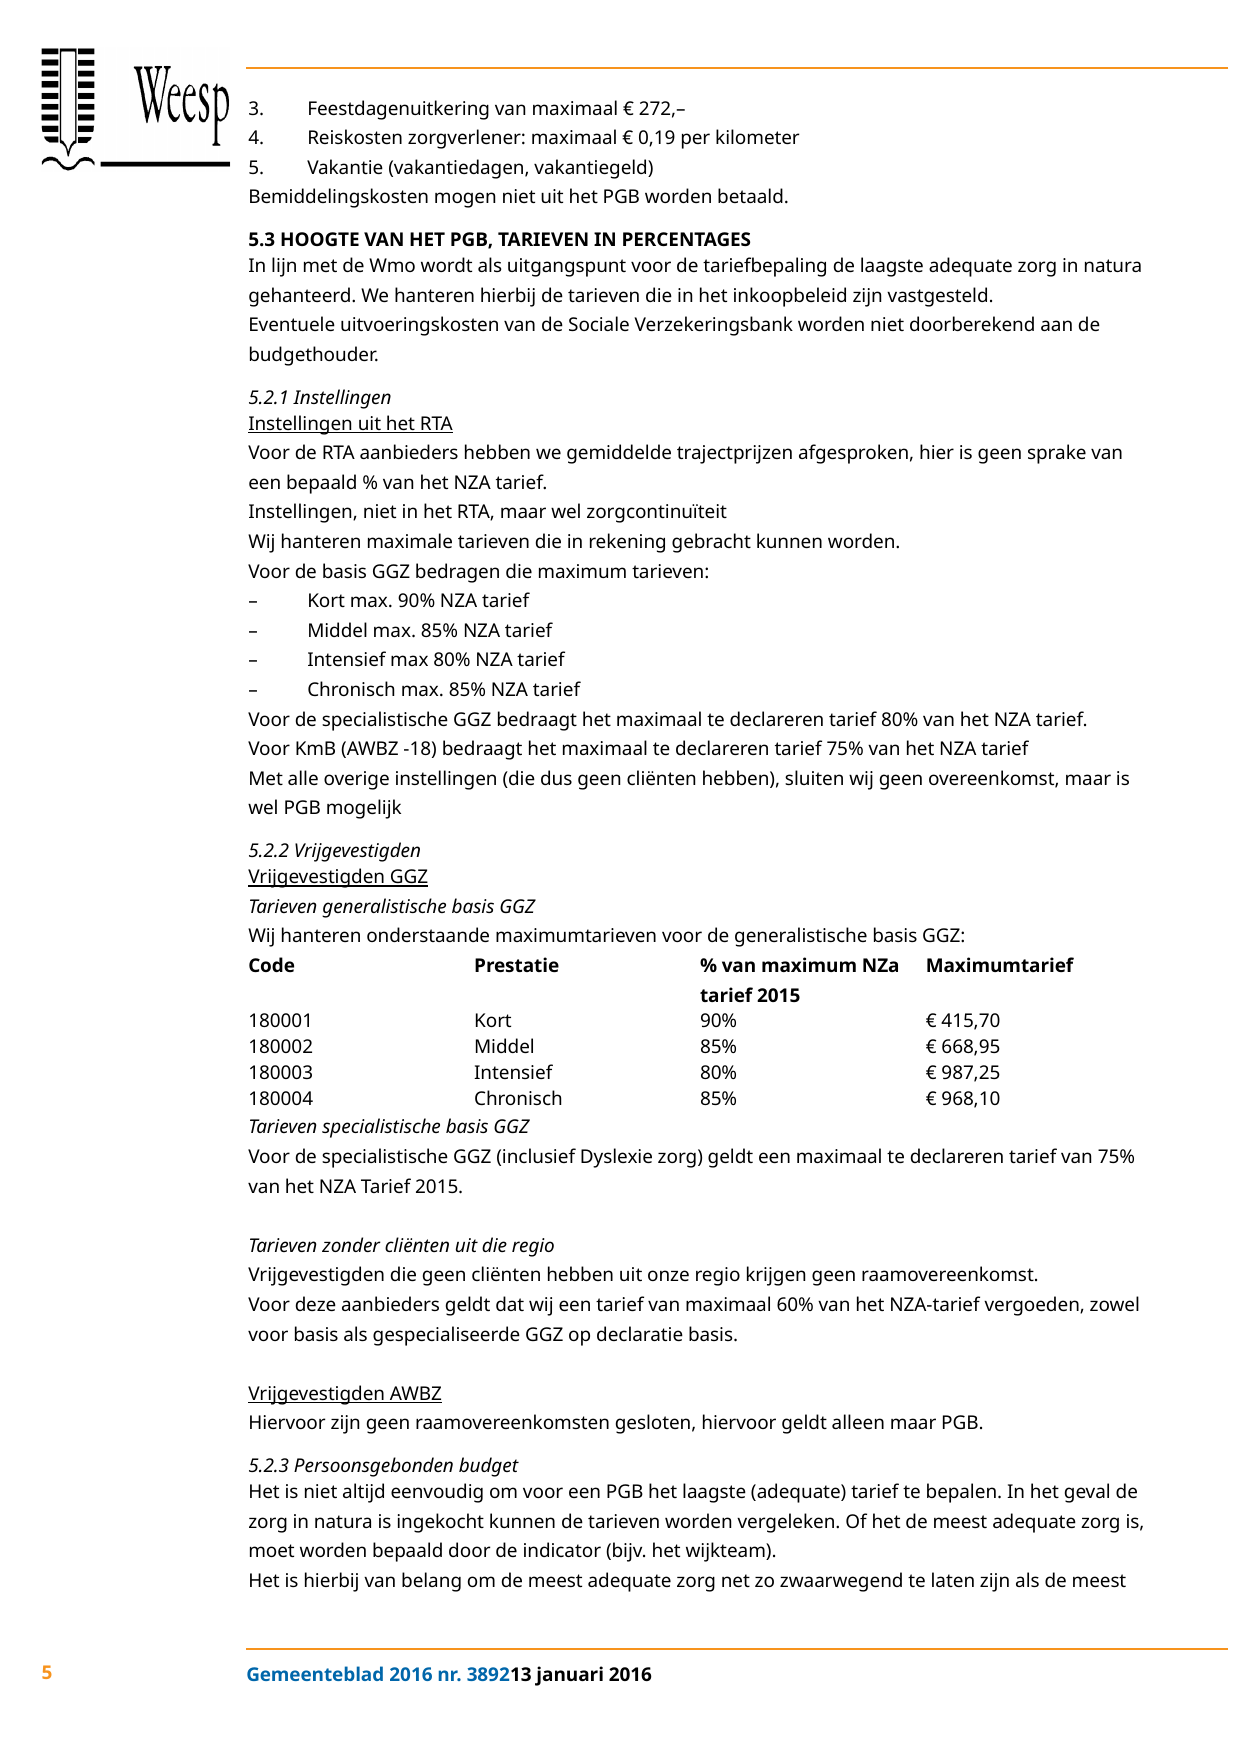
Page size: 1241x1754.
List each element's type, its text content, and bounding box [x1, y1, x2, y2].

table_cell 180002 [248, 1033, 474, 1059]
text Tarieven zonder cliënten uit die regio [248, 1232, 1152, 1258]
text Tarieven generalistische basis GGZ [248, 893, 1152, 919]
text Eventuele uitvoeringskosten van de Sociale Verzekeringsbank worden niet doorberekend aan de budgethouder. [248, 312, 1152, 367]
table_cell 180001 [248, 1008, 474, 1033]
table_header Prestatie [474, 952, 700, 1008]
text Voor de basis GGZ bedragen die maximum tarieven: [248, 558, 1152, 584]
table_cell Middel [474, 1033, 700, 1059]
text Wij hanteren onderstaande maximumtarieven voor de generalistische basis GGZ: [248, 923, 1152, 948]
picture [41, 47, 231, 172]
text Vrijgevestigden GGZ [248, 863, 1152, 889]
text Het is niet altijd eenvoudig om voor een PGB het laagste (adequate) tarief te bepalen. In het geval de zorg in natura is ingekocht kunnen de tarieven worden vergeleken. Of het de meest adequate zorg is, moet worden bepaald door de indicator (bijv. het wijkteam). [248, 1478, 1152, 1563]
table_cell 180004 [248, 1085, 474, 1111]
text 5.3 HOOGTE VAN HET PGB, TARIEVEN IN PERCENTAGES [248, 227, 1152, 252]
table_header Code [248, 952, 474, 1008]
text Voor de RTA aanbieders hebben we gemiddelde trajectprijzen afgesproken, hier is geen sprake van een bepaald % van het NZA tarief. [248, 439, 1152, 495]
table_header % van maximum NZa tarief 2015 [700, 952, 926, 1008]
list Middel max. 85% NZA tarief [248, 617, 1152, 643]
text Het is hierbij van belang om de meest adequate zorg net zo zwaarwegend te laten zijn als de meest [248, 1567, 1152, 1593]
table_cell € 668,95 [926, 1033, 1152, 1059]
text Voor de specialistische GGZ (inclusief Dyslexie zorg) geldt een maximaal te declareren tarief van 75% van het NZA Tarief 2015. [248, 1143, 1152, 1199]
table_cell 180003 [248, 1059, 474, 1085]
text Hiervoor zijn geen raamovereenkomsten gesloten, hiervoor geldt alleen maar PGB. [248, 1409, 1152, 1435]
list Chronisch max. 85% NZA tarief [248, 676, 1152, 702]
table_cell € 968,10 [926, 1085, 1152, 1111]
text Met alle overige instellingen (die dus geen cliënten hebben), sluiten wij geen overeenkomst, maar is wel PGB mogelijk [248, 765, 1152, 820]
text 5.2.3 Persoonsgebonden budget [248, 1453, 1152, 1478]
text Tarieven specialistische basis GGZ [248, 1114, 1152, 1139]
text Voor deze aanbieders geldt dat wij een tarief van maximaal 60% van het NZA-tarief vergoeden, zowel voor basis als gespecialiseerde GGZ op declaratie basis. [248, 1291, 1152, 1347]
text Bemiddelingskosten mogen niet uit het PGB worden betaald. [248, 183, 1152, 209]
text Voor KmB (AWBZ -18) bedraagt het maximaal te declareren tarief 75% van het NZA tarief [248, 735, 1152, 761]
text Instellingen uit het RTA [248, 410, 1152, 436]
table_cell Chronisch [474, 1085, 700, 1111]
table_cell 90% [700, 1008, 926, 1033]
text Voor de specialistische GGZ bedraagt het maximaal te declareren tarief 80% van het NZA tarief. [248, 706, 1152, 732]
text Instellingen, niet in het RTA, maar wel zorgcontinuïteit [248, 499, 1152, 524]
text 5.2.1 Instellingen [248, 384, 1152, 410]
list Intensief max 80% NZA tarief [248, 647, 1152, 672]
table_cell Kort [474, 1008, 700, 1033]
list Reiskosten zorgverlener: maximaal € 0,19 per kilometer [248, 124, 1152, 150]
text Wij hanteren maximale tarieven die in rekening gebracht kunnen worden. [248, 528, 1152, 554]
table_header Maximumtarief [926, 952, 1152, 1008]
table_cell € 415,70 [926, 1008, 1152, 1033]
text 5.2.2 Vrijgevestigden [248, 838, 1152, 863]
table_cell 85% [700, 1033, 926, 1059]
text Vrijgevestigden die geen cliënten hebben uit onze regio krijgen geen raamovereenkomst. [248, 1262, 1152, 1287]
text Vrijgevestigden AWBZ [248, 1380, 1152, 1406]
table_cell 85% [700, 1085, 926, 1111]
table_cell Intensief [474, 1059, 700, 1085]
table_cell € 987,25 [926, 1059, 1152, 1085]
list Feestdagenuitkering van maximaal € 272,– [248, 95, 1152, 121]
table_cell 80% [700, 1059, 926, 1085]
text In lijn met de Wmo wordt als uitgangspunt voor de tariefbepaling de laagste adequate zorg in natura gehanteerd. We hanteren hierbij de tarieven die in het inkoopbeleid zijn vastgesteld. [248, 252, 1152, 308]
list Kort max. 90% NZA tarief [248, 587, 1152, 613]
list Vakantie (vakantiedagen, vakantiegeld) [248, 154, 1152, 180]
